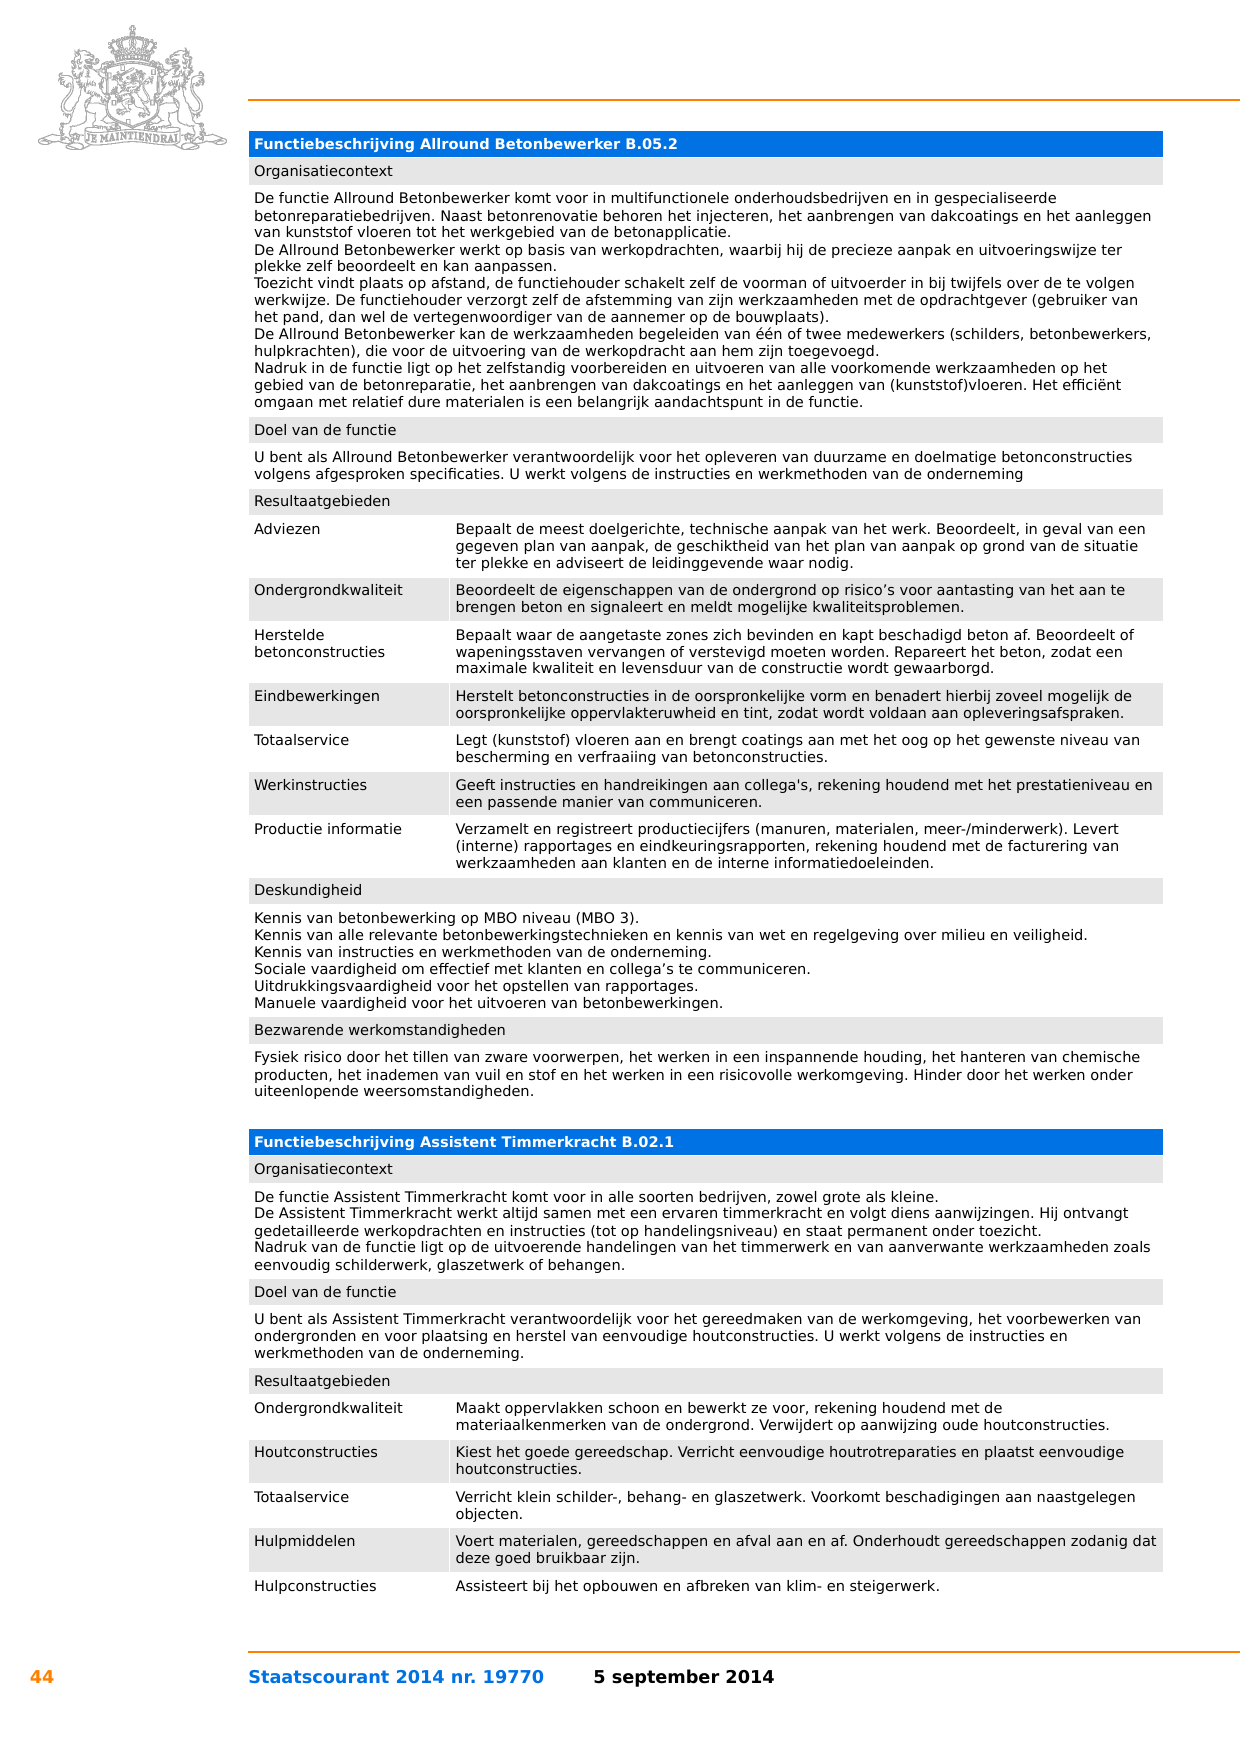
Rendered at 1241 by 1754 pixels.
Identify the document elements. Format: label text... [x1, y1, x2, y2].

table_cell Ondergrondkwaliteit [249, 1395, 449, 1438]
table_cell Organisatiecontext [249, 1156, 1163, 1183]
table_cell Herstelde betonconstructies [249, 622, 449, 682]
table_cell De functie Allround Betonbewerker komt voor in multifunctionele onderhoudsbedrijven en in gespecialiseerde betonreparatiebedrijven. Naast betonrenovatie behoren het injecteren, het aanbrengen van dakcoatings en het aanleggen van kunststof vloeren tot het werkgebied van de betonapplicatie. De Allround Betonbewerker werkt op basis van werkopdrachten, waarbij hij de precieze aanpak en uitvoeringswijze ter plekke zelf beoordeelt en kan aanpassen. Toezicht vindt plaats op afstand, de functiehouder schakelt zelf de voorman of uitvoerder in bij twijfels over de te volgen werkwijze. De functiehouder verzorgt zelf de afstemming van zijn werkzaamheden met de opdrachtgever (gebruiker van het pand, dan wel de vertegenwoordiger van de aannemer op de bouwplaats). De Allround Betonbewerker kan de werkzaamheden begeleiden van één of twee medewerkers (schilders, betonbewerkers, hulpkrachten), die voor de uitvoering van de werkopdracht aan hem zijn toegevoegd. Nadruk in de functie ligt op het zelfstandig voorbereiden en uitvoeren van alle voorkomende werkzaamheden op het gebied van de betonreparatie, het aanbrengen van dakcoatings en het aanleggen van (kunststof)vloeren. Het efficiënt omgaan met relatief dure materialen is een belangrijk aandachtspunt in de functie. [249, 186, 1163, 416]
table_cell Kennis van betonbewerking op MBO niveau (MBO 3). Kennis van alle relevante betonbewerkingstechnieken en kennis van wet en regelgeving over milieu en veiligheid. Kennis van instructies en werkmethoden van de onderneming. Sociale vaardigheid om effectief met klanten en collega’s te communiceren. Uitdrukkingsvaardigheid voor het opstellen van rapportages. Manuele vaardigheid voor het uitvoeren van betonbewerkingen. [249, 905, 1163, 1016]
table_cell Herstelt betonconstructies in de oorspronkelijke vorm en benadert hierbij zoveel mogelijk de oorspronkelijke oppervlakteruwheid en tint, zodat wordt voldaan aan opleveringsafspraken. [450, 683, 1163, 726]
table_cell Deskundigheid [249, 878, 1163, 904]
table_cell Bepaalt de meest doelgerichte, technische aanpak van het werk. Beoordeelt, in geval van een gegeven plan van aanpak, de geschiktheid van het plan van aanpak op grond van de situatie ter plekke en adviseert de leidinggevende waar nodig. [450, 516, 1163, 576]
table_cell Werkinstructies [249, 772, 449, 815]
table_header Functiebeschrijving Allround Betonbewerker B.05.2 [249, 131, 1163, 157]
table_cell Eindbewerkingen [249, 683, 449, 726]
table_cell Kiest het goede gereedschap. Verricht eenvoudige houtrotreparaties en plaatst eenvoudige houtconstructies. [450, 1440, 1163, 1483]
table_cell Houtconstructies [249, 1440, 449, 1483]
table_cell U bent als Allround Betonbewerker verantwoordelijk voor het opleveren van duurzame en doelmatige betonconstructies volgens afgesproken specificaties. U werkt volgens de instructies en werkmethoden van de onderneming [249, 444, 1163, 488]
table_cell Fysiek risico door het tillen van zware voorwerpen, het werken in een inspannende houding, het hanteren van chemische producten, het inademen van vuil en stof en het werken in een risicovolle werkomgeving. Hinder door het werken onder uiteenlopende weersomstandigheden. [249, 1045, 1163, 1105]
table_cell Legt (kunststof) vloeren aan en brengt coatings aan met het oog op het gewenste niveau van bescherming en verfraaiing van betonconstructies. [450, 728, 1163, 771]
table_cell Organisatiecontext [249, 158, 1163, 185]
table_cell Assisteert bij het opbouwen en afbreken van klim- en steigerwerk. [450, 1573, 1163, 1599]
table_cell Verzamelt en registreert productiecijfers (manuren, materialen, meer-/minderwerk). Levert (interne) rapportages en eindkeuringsrapporten, rekening houdend met de facturering van werkzaamheden aan klanten en de interne informatiedoeleinden. [450, 816, 1163, 877]
table_cell Hulpconstructies [249, 1573, 449, 1599]
table_cell Productie informatie [249, 816, 449, 877]
table_cell Verricht klein schilder-, behang- en glaszetwerk. Voorkomt beschadigingen aan naastgelegen objecten. [450, 1484, 1163, 1527]
table_cell Hulpmiddelen [249, 1528, 449, 1572]
table_cell Geeft instructies en handreikingen aan collega's, rekening houdend met het prestatieniveau en een passende manier van communiceren. [450, 772, 1163, 815]
table_cell Ondergrondkwaliteit [249, 578, 449, 621]
table_cell Voert materialen, gereedschappen en afval aan en af. Onderhoudt gereedschappen zodanig dat deze goed bruikbaar zijn. [450, 1528, 1163, 1572]
table_cell Resultaatgebieden [249, 1368, 1163, 1394]
table_cell Doel van de functie [249, 1279, 1163, 1305]
table_cell Adviezen [249, 516, 449, 576]
table_cell Bezwarende werkomstandigheden [249, 1017, 1163, 1044]
table_cell Totaalservice [249, 728, 449, 771]
table_cell Doel van de functie [249, 417, 1163, 443]
table_cell Totaalservice [249, 1484, 449, 1527]
table_cell Beoordeelt de eigenschappen van de ondergrond op risico’s voor aantasting van het aan te brengen beton en signaleert en meldt mogelijke kwaliteitsproblemen. [450, 578, 1163, 621]
table_cell Maakt oppervlakken schoon en bewerkt ze voor, rekening houdend met de materiaalkenmerken van de ondergrond. Verwijdert op aanwijzing oude houtconstructies. [450, 1395, 1163, 1438]
table_cell Bepaalt waar de aangetaste zones zich bevinden en kapt beschadigd beton af. Beoordeelt of wapeningsstaven vervangen of verstevigd moeten worden. Repareert het beton, zodat een maximale kwaliteit en levensduur van de constructie wordt gewaarborgd. [450, 622, 1163, 682]
table_cell U bent als Assistent Timmerkracht verantwoordelijk voor het gereedmaken van de werkomgeving, het voorbewerken van ondergronden en voor plaatsing en herstel van eenvoudige houtconstructies. U werkt volgens de instructies en werkmethoden van de onderneming. [249, 1306, 1163, 1367]
table_cell De functie Assistent Timmerkracht komt voor in alle soorten bedrijven, zowel grote als kleine. De Assistent Timmerkracht werkt altijd samen met een ervaren timmerkracht en volgt diens aanwijzingen. Hij ontvangt gedetailleerde werkopdrachten en instructies (tot op handelingsniveau) en staat permanent onder toezicht. Nadruk van de functie ligt op de uitvoerende handelingen van het timmerwerk en van aanverwante werkzaamheden zoals eenvoudig schilderwerk, glaszetwerk of behangen. [249, 1184, 1163, 1278]
picture [38, 25, 227, 150]
table_cell Resultaatgebieden [249, 489, 1163, 515]
table_header Functiebeschrijving Assistent Timmerkracht B.02.1 [249, 1129, 1163, 1155]
